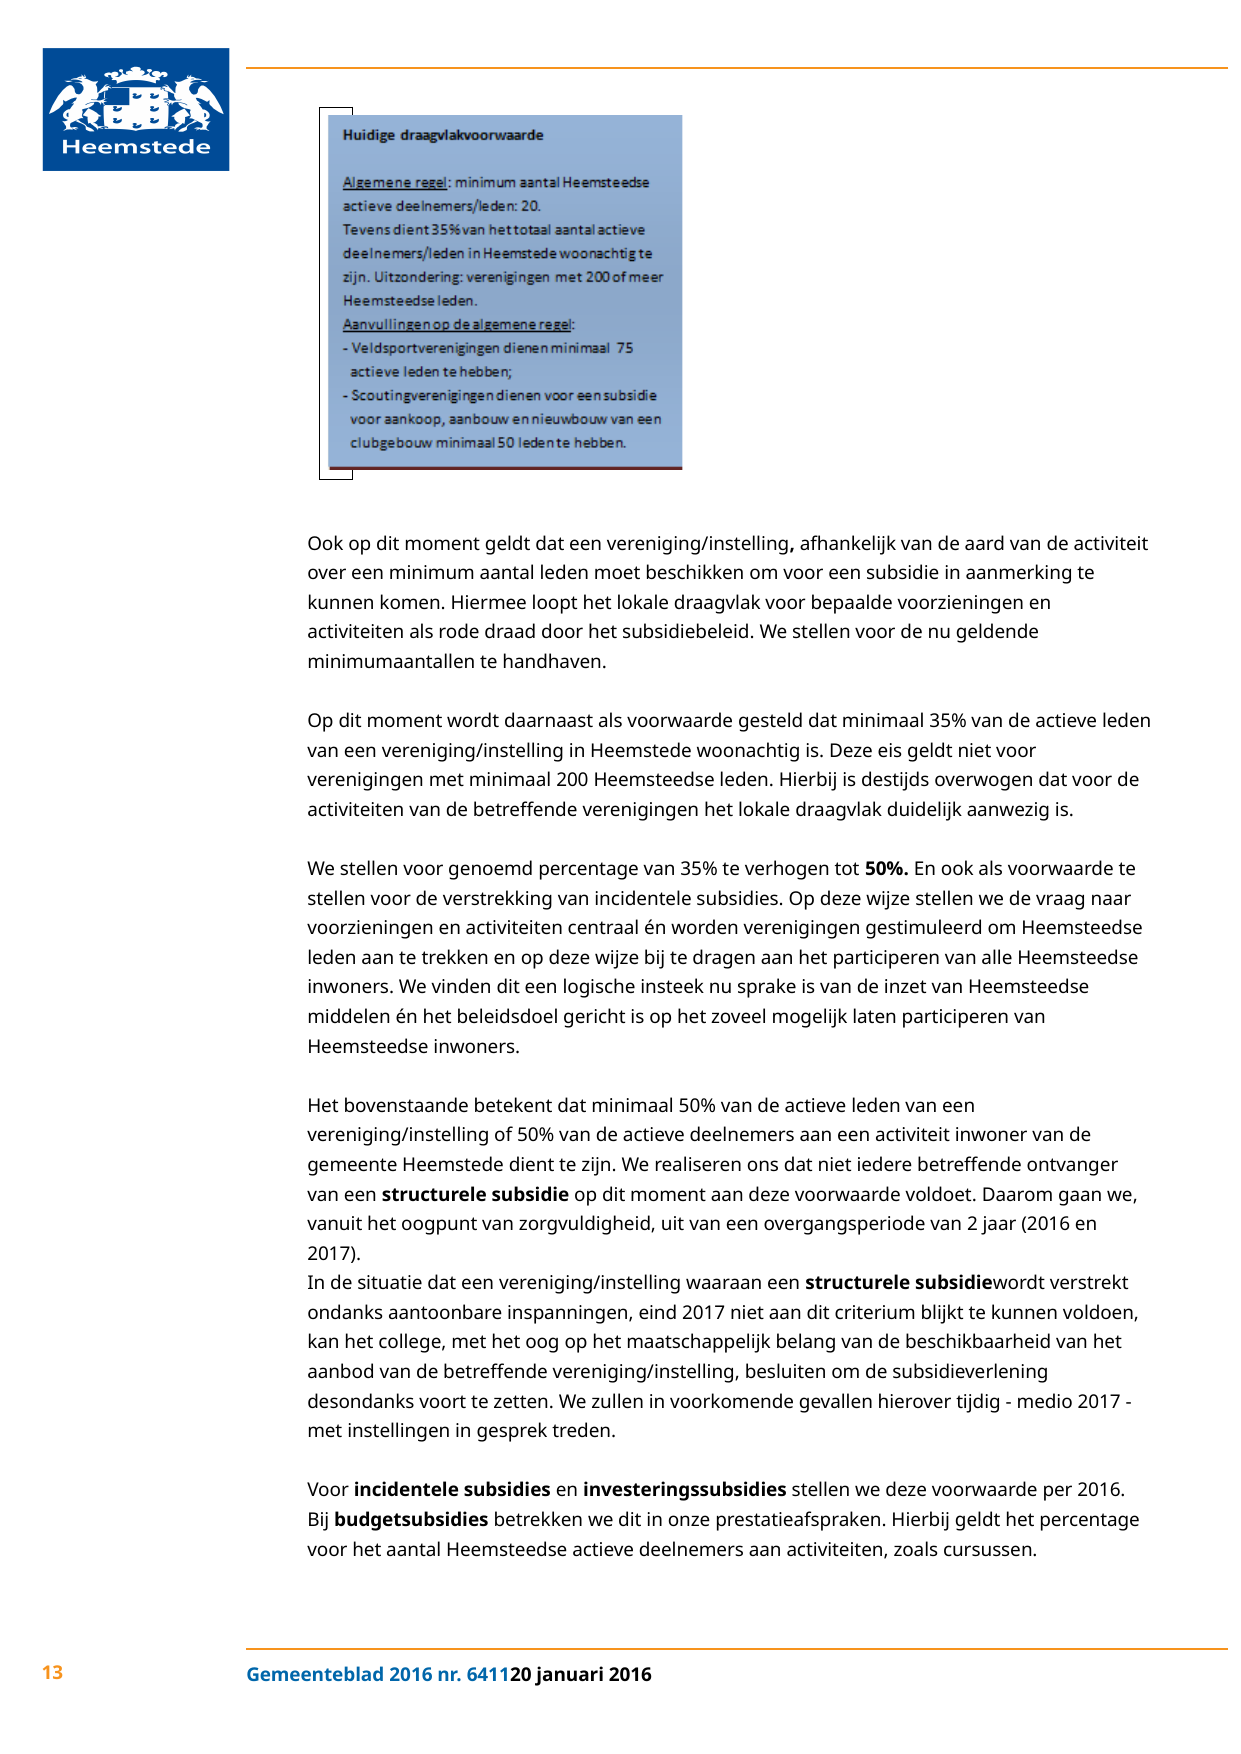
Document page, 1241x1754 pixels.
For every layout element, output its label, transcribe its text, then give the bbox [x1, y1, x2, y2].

list Voor incidentele subsidies en investeringssubsidies stellen we deze voorwaarde per 2016. Bij budgetsubsidies betrekken we dit in onze prestatieafspraken. Hierbij geldt het percentage voor het aantal Heemsteedse actieve deelnemers aan activiteiten, zoals cursussen. [248, 1477, 1152, 1561]
list Ook op dit moment geldt dat een vereniging/instelling, afhankelijk van de aard van de activiteit over een minimum aantal leden moet beschikken om voor een subsidie in aanmerking te kunnen komen. Hiermee loopt het lokale draagvlak voor bepaalde voorzieningen en activiteiten als rode draad door het subsidiebeleid. We stellen voor de nu geldende minimumaantallen te handhaven. [248, 530, 1152, 674]
list Op dit moment wordt daarnaast als voorwaarde gesteld dat minimaal 35% van de actieve leden van een vereniging/instelling in Heemstede woonachtig is. Deze eis geldt niet voor verenigingen met minimaal 200 Heemsteedse leden. Hierbij is destijds overwogen dat voor de activiteiten van de betreffende verenigingen het lokale draagvlak duidelijk aanwezig is. [248, 707, 1152, 822]
picture [327, 115, 683, 470]
list We stellen voor genoemd percentage van 35% te verhogen tot 50%. En ook als voorwaarde te stellen voor de verstrekking van incidentele subsidies. Op deze wijze stellen we de vraag naar voorzieningen en activiteiten centraal én worden verenigingen gestimuleerd om Heemsteedse leden aan te trekken en op deze wijze bij te dragen aan het participeren van alle Heemsteedse inwoners. We vinden dit een logische insteek nu sprake is van de inzet van Heemsteedse middelen én het beleidsdoel gericht is op het zoveel mogelijk laten participeren van Heemsteedse inwoners. [248, 855, 1152, 1058]
list In de situatie dat een vereniging/instelling waaraan een structurele subsidiewordt verstrekt ondanks aantoonbare inspanningen, eind 2017 niet aan dit criterium blijkt te kunnen voldoen, kan het college, met het oog op het maatschappelijk belang van de beschikbaarheid van het aanbod van de betreffende vereniging/instelling, besluiten om de subsidieverlening desondanks voort te zetten. We zullen in voorkomende gevallen hierover tijdig - medio 2017 - met instellingen in gesprek treden. [248, 1269, 1152, 1443]
picture [41, 47, 231, 172]
list Het bovenstaande betekent dat minimaal 50% van de actieve leden van een vereniging/instelling of 50% van de actieve deelnemers aan een activiteit inwoner van de gemeente Heemstede dient te zijn. We realiseren ons dat niet iedere betreffende ontvanger van een structurele subsidie op dit moment aan deze voorwaarde voldoet. Daarom gaan we, vanuit het oogpunt van zorgvuldigheid, uit van een overgangsperiode van 2 jaar (2016 en 2017). [248, 1092, 1152, 1266]
